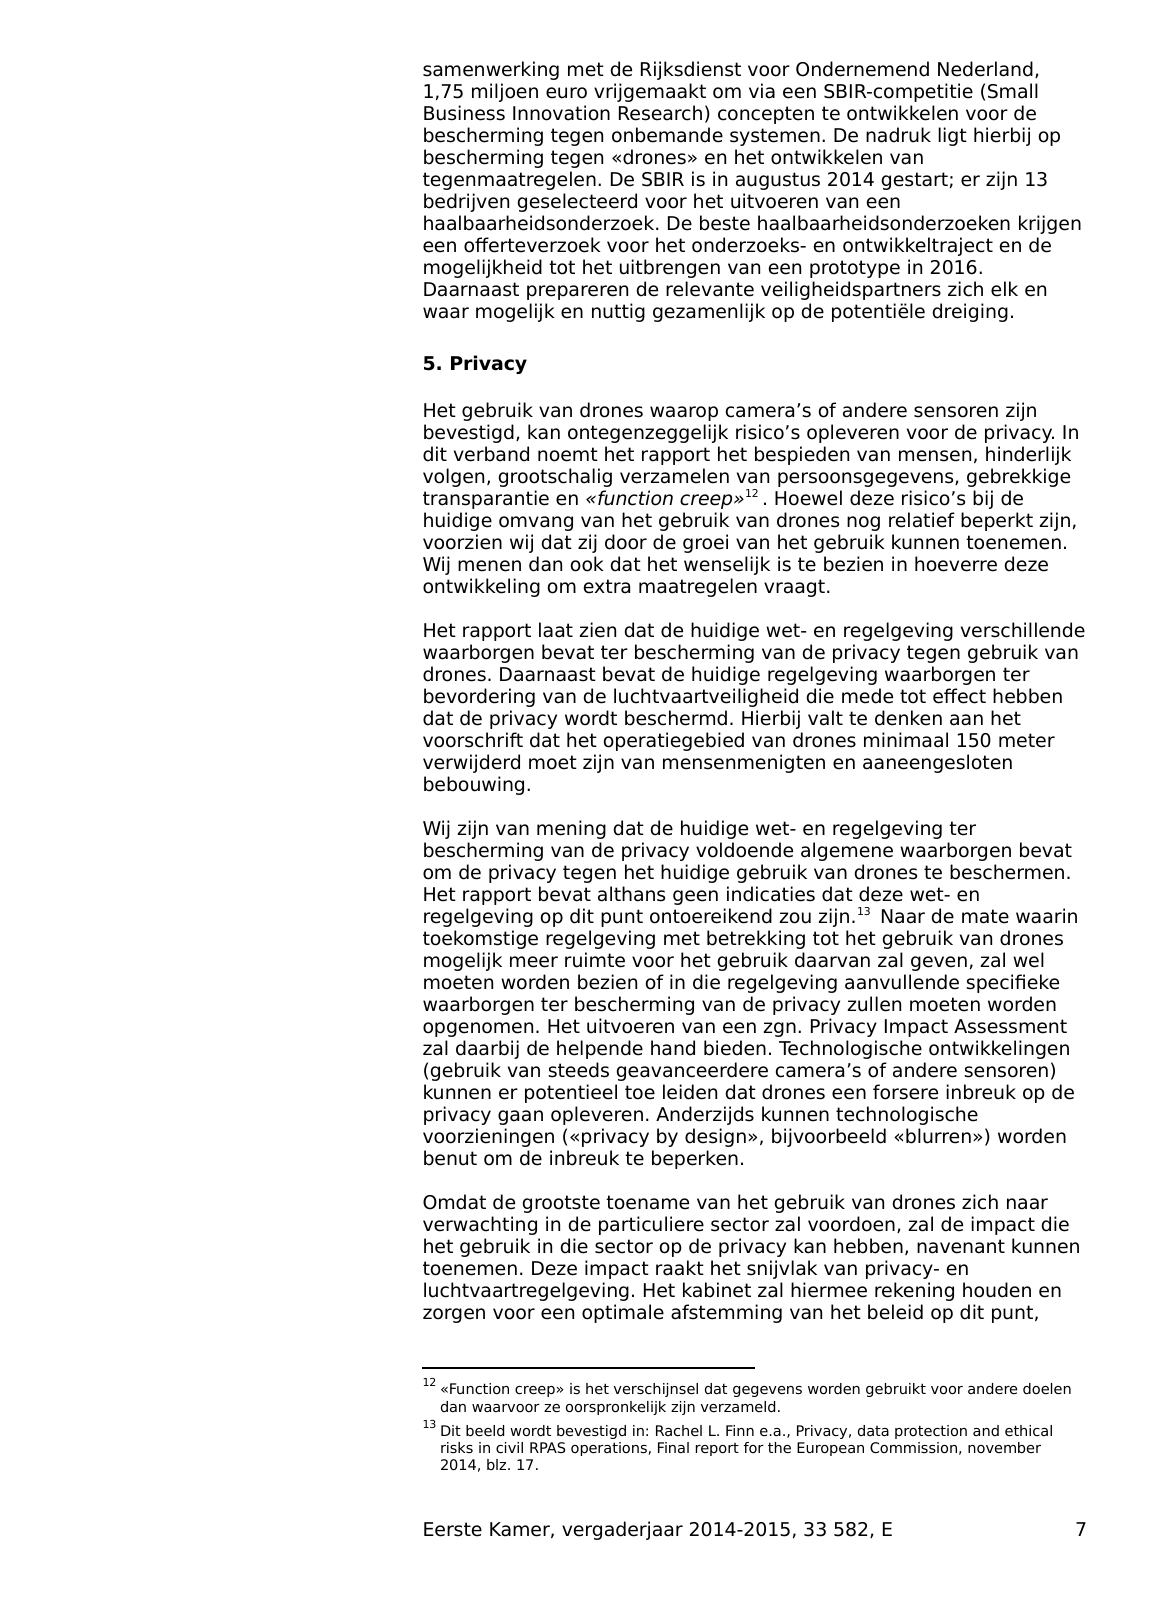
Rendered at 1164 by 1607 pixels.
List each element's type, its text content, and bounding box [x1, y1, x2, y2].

subtitle 5. Privacy [422, 353, 1087, 375]
text Het gebruik van drones waarop camera’s of andere sensoren zijn bevestigd, kan ontegenzeggelijk risico’s opleveren voor de privacy. In dit verband noemt het rapport het bespieden van mensen, hinderlijk volgen, grootschalig verzamelen van persoonsgegevens, gebrekkige transparantie en «function creep». Hoewel deze risico’s bij de huidige omvang van het gebruik van drones nog relatief beperkt zijn, voorzien wij dat zij door de groei van het gebruik kunnen toenemen. Wij menen dan ook dat het wenselijk is te bezien in hoeverre deze ontwikkeling om extra maatregelen vraagt. [422, 400, 1087, 598]
text Wij zijn van mening dat de huidige wet- en regelgeving ter bescherming van de privacy voldoende algemene waarborgen bevat om de privacy tegen het huidige gebruik van drones te beschermen. Het rapport bevat althans geen indicaties dat deze wet- en regelgeving op dit punt ontoereikend zou zijn. Naar de mate waarin toekomstige regelgeving met betrekking tot het gebruik van drones mogelijk meer ruimte voor het gebruik daarvan zal geven, zal wel moeten worden bezien of in die regelgeving aanvullende specifieke waarborgen ter bescherming van de privacy zullen moeten worden opgenomen. Het uitvoeren van een zgn. Privacy Impact Assessment zal daarbij de helpende hand bieden. Technologische ontwikkelingen (gebruik van steeds geavanceerdere camera’s of andere sensoren) kunnen er potentieel toe leiden dat drones een forsere inbreuk op de privacy gaan opleveren. Anderzijds kunnen technologische voorzieningen («privacy by design», bijvoorbeeld «blurren») worden benut om de inbreuk te beperken. [422, 818, 1087, 1169]
text «Function creep» is het verschijnsel dat gegevens worden gebruikt voor andere doelen dan waarvoor ze oorspronkelijk zijn verzameld. [422, 1377, 1087, 1416]
text samenwerking met de Rijksdienst voor Ondernemend Nederland, 1,75 miljoen euro vrijgemaakt om via een SBIR-competitie (Small Business Innovation Research) concepten te ontwikkelen voor de bescherming tegen onbemande systemen. De nadruk ligt hierbij op bescherming tegen «drones» en het ontwikkelen van tegenmaatregelen. De SBIR is in augustus 2014 gestart; er zijn 13 bedrijven geselecteerd voor het uitvoeren van een haalbaarheidsonderzoek. De beste haalbaarheidsonderzoeken krijgen een offerteverzoek voor het onderzoeks- en ontwikkeltraject en de mogelijkheid tot het uitbrengen van een prototype in 2016. Daarnaast prepareren de relevante veiligheidspartners zich elk en waar mogelijk en nuttig gezamenlijk op de potentiële dreiging. [422, 59, 1087, 323]
text Omdat de grootste toename van het gebruik van drones zich naar verwachting in de particuliere sector zal voordoen, zal de impact die het gebruik in die sector op de privacy kan hebben, navenant kunnen toenemen. Deze impact raakt het snijvlak van privacy- en luchtvaartregelgeving. Het kabinet zal hiermee rekening houden en zorgen voor een optimale afstemming van het beleid op dit punt, [422, 1192, 1087, 1323]
text Het rapport laat zien dat de huidige wet- en regelgeving verschillende waarborgen bevat ter bescherming van de privacy tegen gebruik van drones. Daarnaast bevat de huidige regelgeving waarborgen ter bevordering van de luchtvaartveiligheid die mede tot effect hebben dat de privacy wordt beschermd. Hierbij valt te denken aan het voorschrift dat het operatiegebied van drones minimaal 150 meter verwijderd moet zijn van mensenmenigten en aaneengesloten bebouwing. [422, 620, 1087, 796]
text Dit beeld wordt bevestigd in: Rachel L. Finn e.a., Privacy, data protection and ethical risks in civil RPAS operations, Final report for the European Commission, november 2014, blz. 17. [422, 1418, 1087, 1474]
